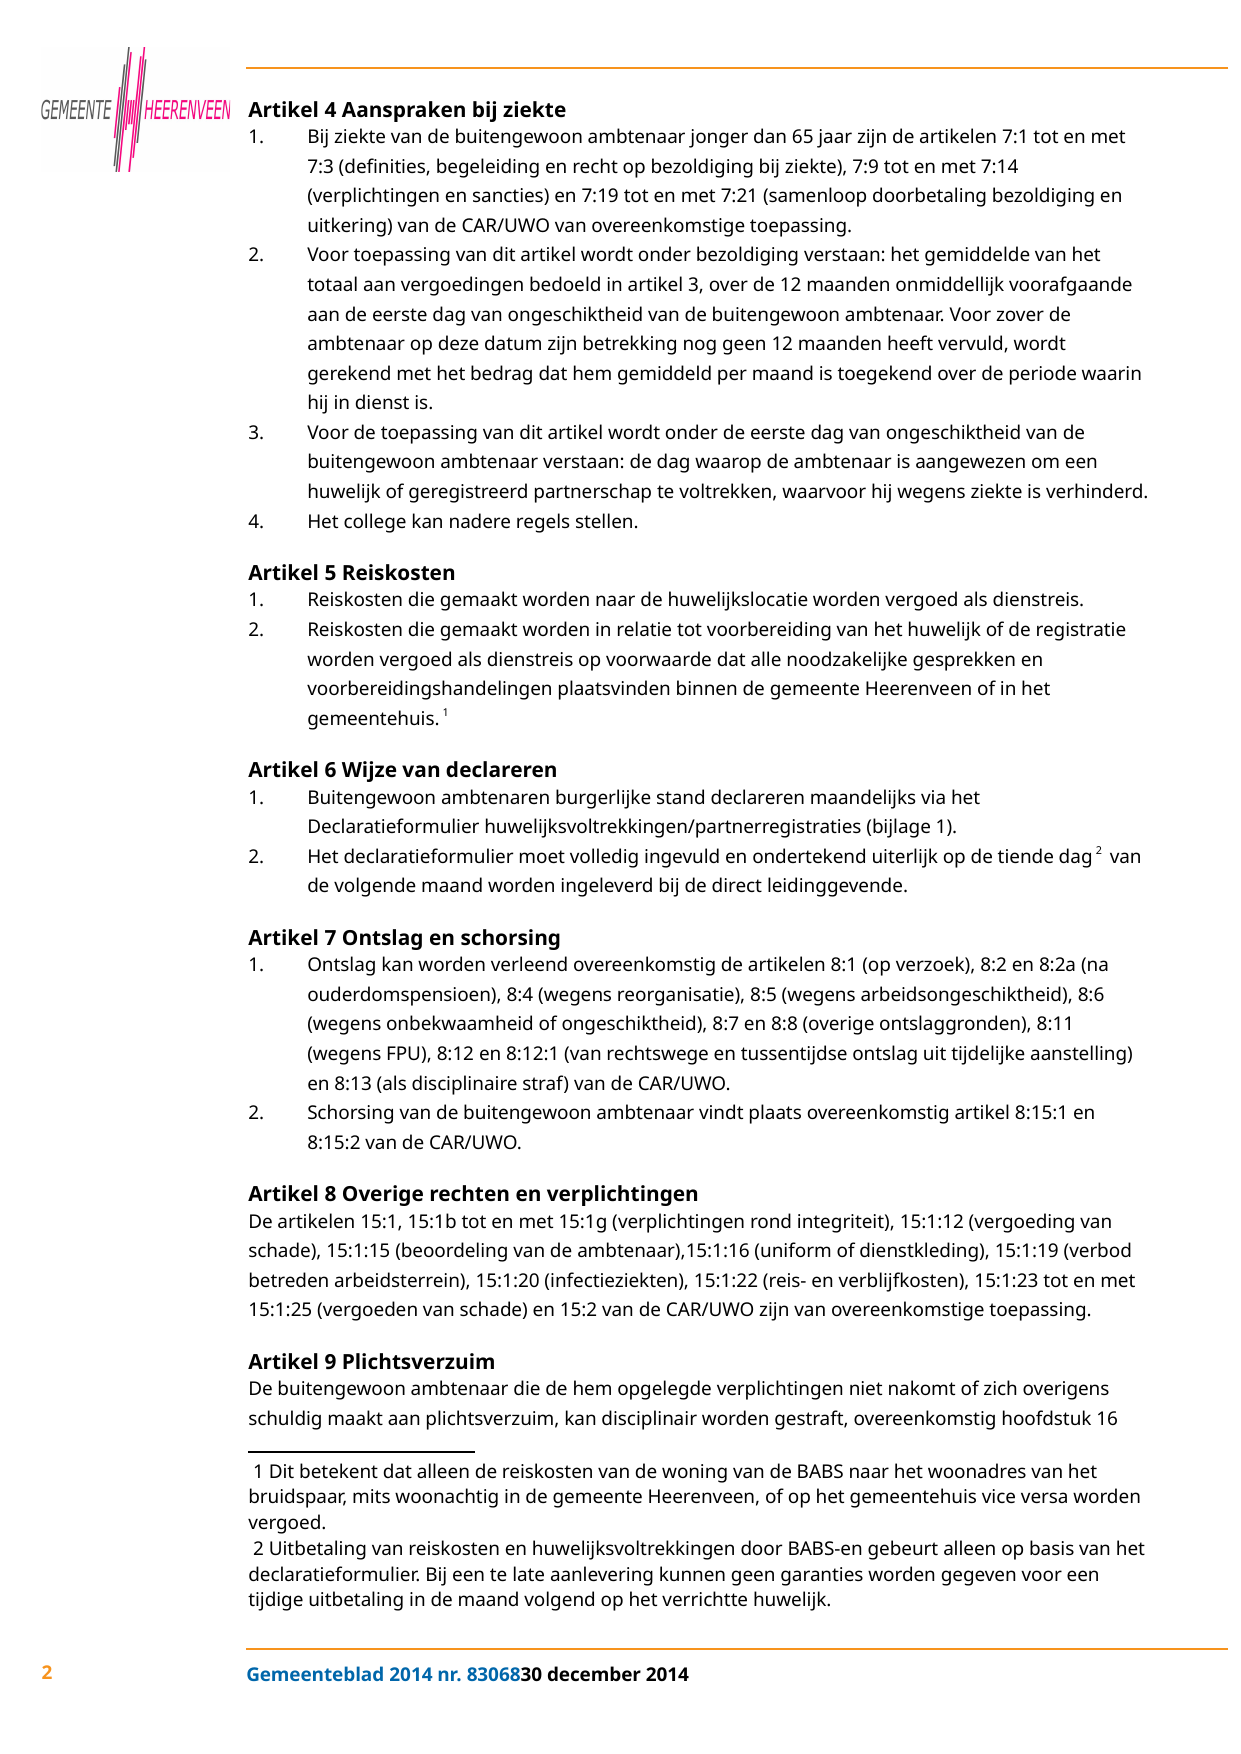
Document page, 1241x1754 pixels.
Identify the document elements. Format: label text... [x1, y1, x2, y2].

list Dit betekent dat alleen de reiskosten van de woning van de BABS naar het woonadres van het bruidspaar, mits woonachtig in de gemeente Heerenveen, of op het gemeentehuis vice versa worden vergoed. [248, 1458, 1152, 1535]
text Artikel 6 Wijze van declareren [248, 755, 1152, 784]
picture [41, 47, 231, 172]
list Het declaratieformulier moet volledig ingevuld en ondertekend uiterlijk op de tiende dag van de volgende maand worden ingeleverd bij de direct leidinggevende. [248, 843, 1152, 898]
list Uitbetaling van reiskosten en huwelijksvoltrekkingen door BABS-en gebeurt alleen op basis van het declaratieformulier. Bij een te late aanlevering kunnen geen garanties worden gegeven voor een tijdige uitbetaling in de maand volgend op het verrichtte huwelijk. [248, 1535, 1152, 1612]
list Schorsing van de buitengewoon ambtenaar vindt plaats overeenkomstig artikel 8:15:1 en 8:15:2 van de CAR/UWO. [248, 1099, 1152, 1155]
text Artikel 5 Reiskosten [248, 558, 1152, 587]
list Voor de toepassing van dit artikel wordt onder de eerste dag van ongeschiktheid van de buitengewoon ambtenaar verstaan: de dag waarop de ambtenaar is aangewezen om een huwelijk of geregistreerd partnerschap te voltrekken, waarvoor hij wegens ziekte is verhinderd. [248, 419, 1152, 504]
text Artikel 4 Aanspraken bij ziekte [248, 95, 1152, 123]
list Buitengewoon ambtenaren burgerlijke stand declareren maandelijks via het Declaratieformulier huwelijksvoltrekkingen/partnerregistraties (bijlage 1). [248, 784, 1152, 839]
list Het college kan nadere regels stellen. [248, 508, 1152, 533]
text Artikel 7 Ontslag en schorsing [248, 923, 1152, 951]
text De buitengewoon ambtenaar die de hem opgelegde verplichtingen niet nakomt of zich overigens schuldig maakt aan plichtsverzuim, kan disciplinair worden gestraft, overeenkomstig hoofdstuk 16 [248, 1375, 1152, 1431]
list Bij ziekte van de buitengewoon ambtenaar jonger dan 65 jaar zijn de artikelen 7:1 tot en met 7:3 (definities, begeleiding en recht op bezoldiging bij ziekte), 7:9 tot en met 7:14 (verplichtingen en sancties) en 7:19 tot en met 7:21 (samenloop doorbetaling bezoldiging en uitkering) van de CAR/UWO van overeenkomstige toepassing. [248, 123, 1152, 238]
text Artikel 8 Overige rechten en verplichtingen [248, 1179, 1152, 1208]
list Ontslag kan worden verleend overeenkomstig de artikelen 8:1 (op verzoek), 8:2 en 8:2a (na ouderdomspensioen), 8:4 (wegens reorganisatie), 8:5 (wegens arbeidsongeschiktheid), 8:6 (wegens onbekwaamheid of ongeschiktheid), 8:7 en 8:8 (overige ontslaggronden), 8:11 (wegens FPU), 8:12 en 8:12:1 (van rechtswege en tussentijdse ontslag uit tijdelijke aanstelling) en 8:13 (als disciplinaire straf) van de CAR/UWO. [248, 951, 1152, 1096]
list Voor toepassing van dit artikel wordt onder bezoldiging verstaan: het gemiddelde van het totaal aan vergoedingen bedoeld in artikel 3, over de 12 maanden onmiddellijk voorafgaande aan de eerste dag van ongeschiktheid van de buitengewoon ambtenaar. Voor zover de ambtenaar op deze datum zijn betrekking nog geen 12 maanden heeft vervuld, wordt gerekend met het bedrag dat hem gemiddeld per maand is toegekend over de periode waarin hij in dienst is. [248, 242, 1152, 415]
text Artikel 9 Plichtsverzuim [248, 1347, 1152, 1375]
text De artikelen 15:1, 15:1b tot en met 15:1g (verplichtingen rond integriteit), 15:1:12 (vergoeding van schade), 15:1:15 (beoordeling van de ambtenaar),15:1:16 (uniform of dienstkleding), 15:1:19 (verbod betreden arbeidsterrein), 15:1:20 (infectieziekten), 15:1:22 (reis- en verblijfkosten), 15:1:23 tot en met 15:1:25 (vergoeden van schade) en 15:2 van de CAR/UWO zijn van overeenkomstige toepassing. [248, 1208, 1152, 1322]
list Reiskosten die gemaakt worden naar de huwelijkslocatie worden vergoed als dienstreis. [248, 587, 1152, 612]
list Reiskosten die gemaakt worden in relatie tot voorbereiding van het huwelijk of de registratie worden vergoed als dienstreis op voorwaarde dat alle noodzakelijke gesprekken en voorbereidingshandelingen plaatsvinden binnen de gemeente Heerenveen of in het gemeentehuis. [248, 616, 1152, 731]
